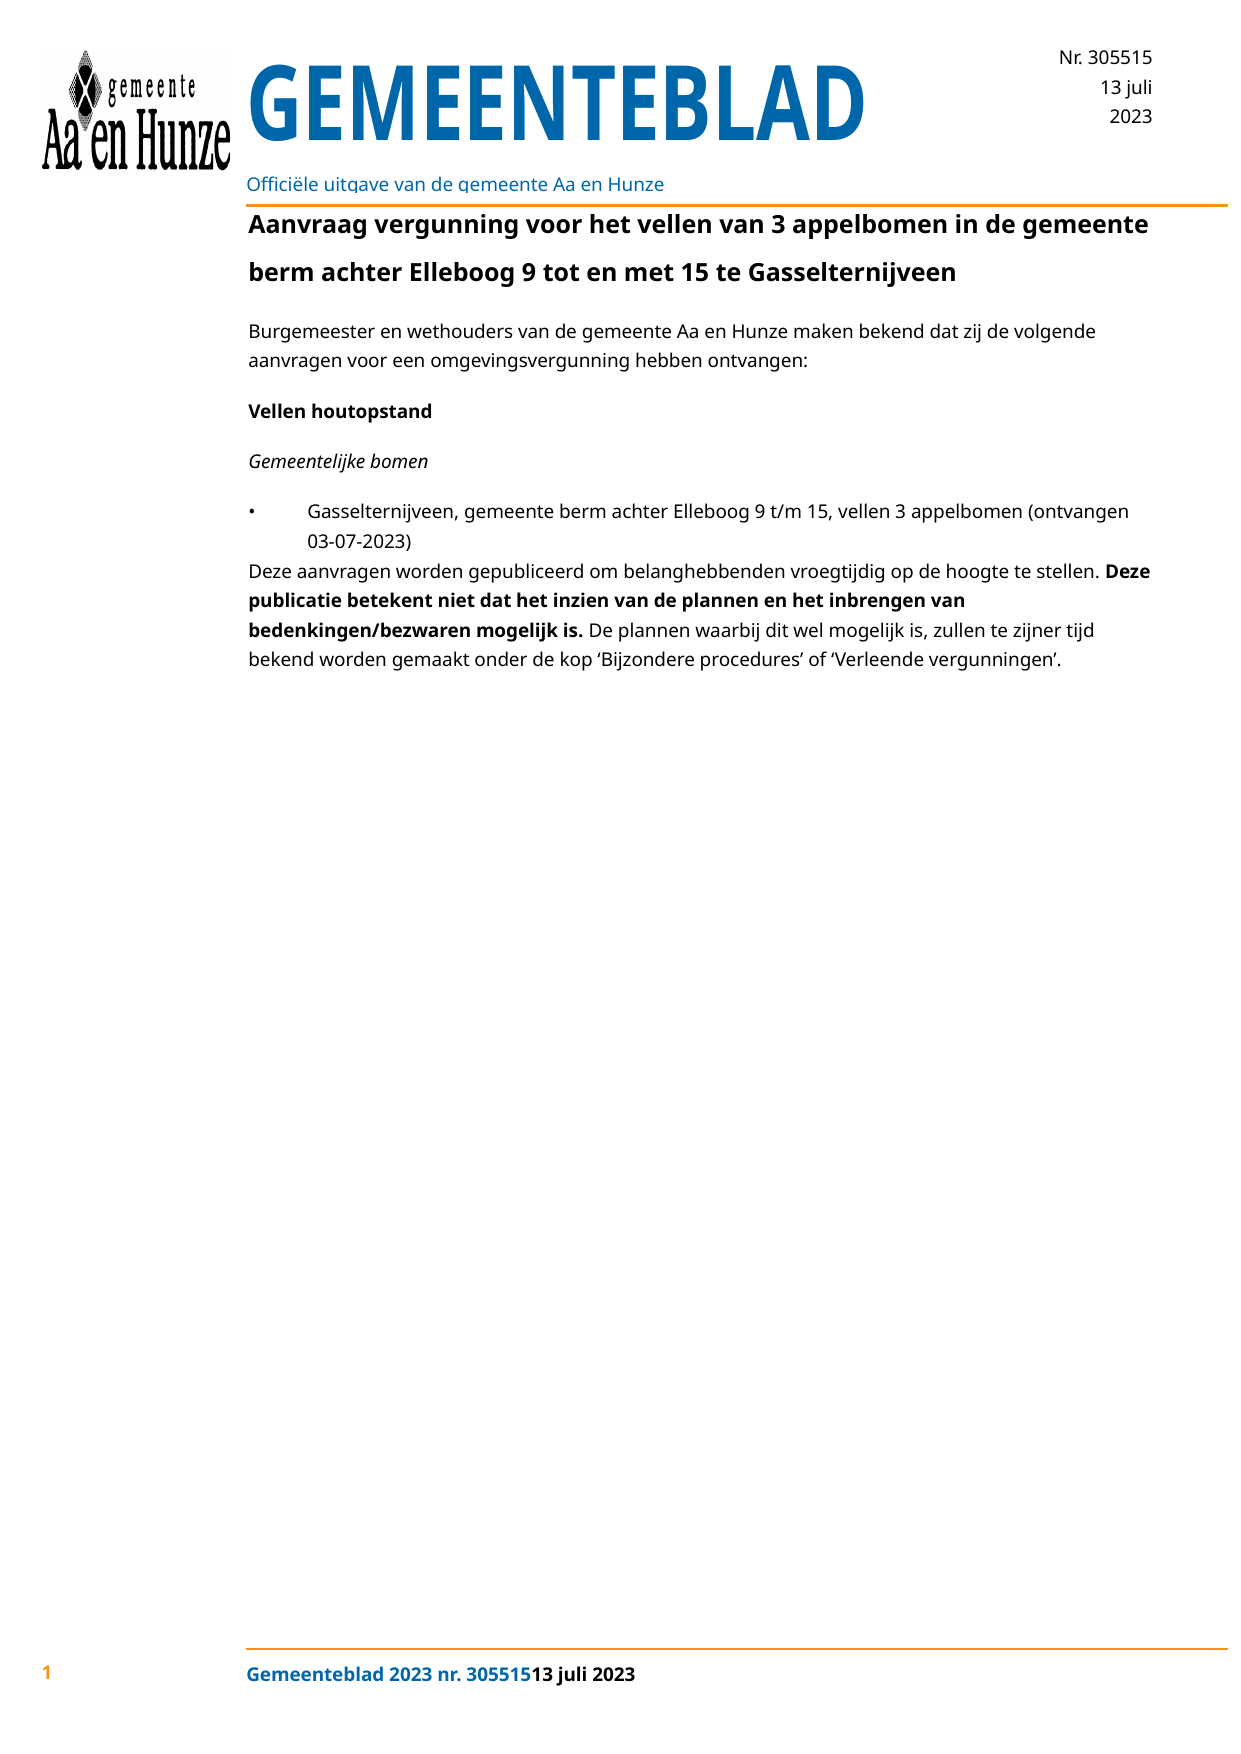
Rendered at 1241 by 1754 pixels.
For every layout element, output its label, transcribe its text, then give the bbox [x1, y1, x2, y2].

text Aanvraag vergunning voor het vellen van 3 appelbomen in de gemeente berm achter Elleboog 9 tot en met 15 te Gasselternijveen [248, 207, 1152, 288]
text Burgemeester en wethouders van de gemeente Aa en Hunze maken bekend dat zij de volgende aanvragen voor een omgevingsvergunning hebben ontvangen: [248, 318, 1152, 373]
text Gemeentelijke bomen [248, 448, 1152, 474]
picture [41, 47, 231, 172]
list Gasselternijveen, gemeente berm achter Elleboog 9 t/m 15, vellen 3 appelbomen (ontvangen 03-07-2023) [248, 499, 1152, 554]
text Deze aanvragen worden gepubliceerd om belanghebbenden vroegtijdig op de hoogte te stellen. Deze publicatie betekent niet dat het inzien van de plannen en het inbrengen van bedenkingen/bezwaren mogelijk is. De plannen waarbij dit wel mogelijk is, zullen te zijner tijd bekend worden gemaakt onder de kop ‘Bijzondere procedures’ of ‘Verleende vergunningen’. [248, 558, 1152, 672]
text Vellen houtopstand [248, 398, 1152, 424]
